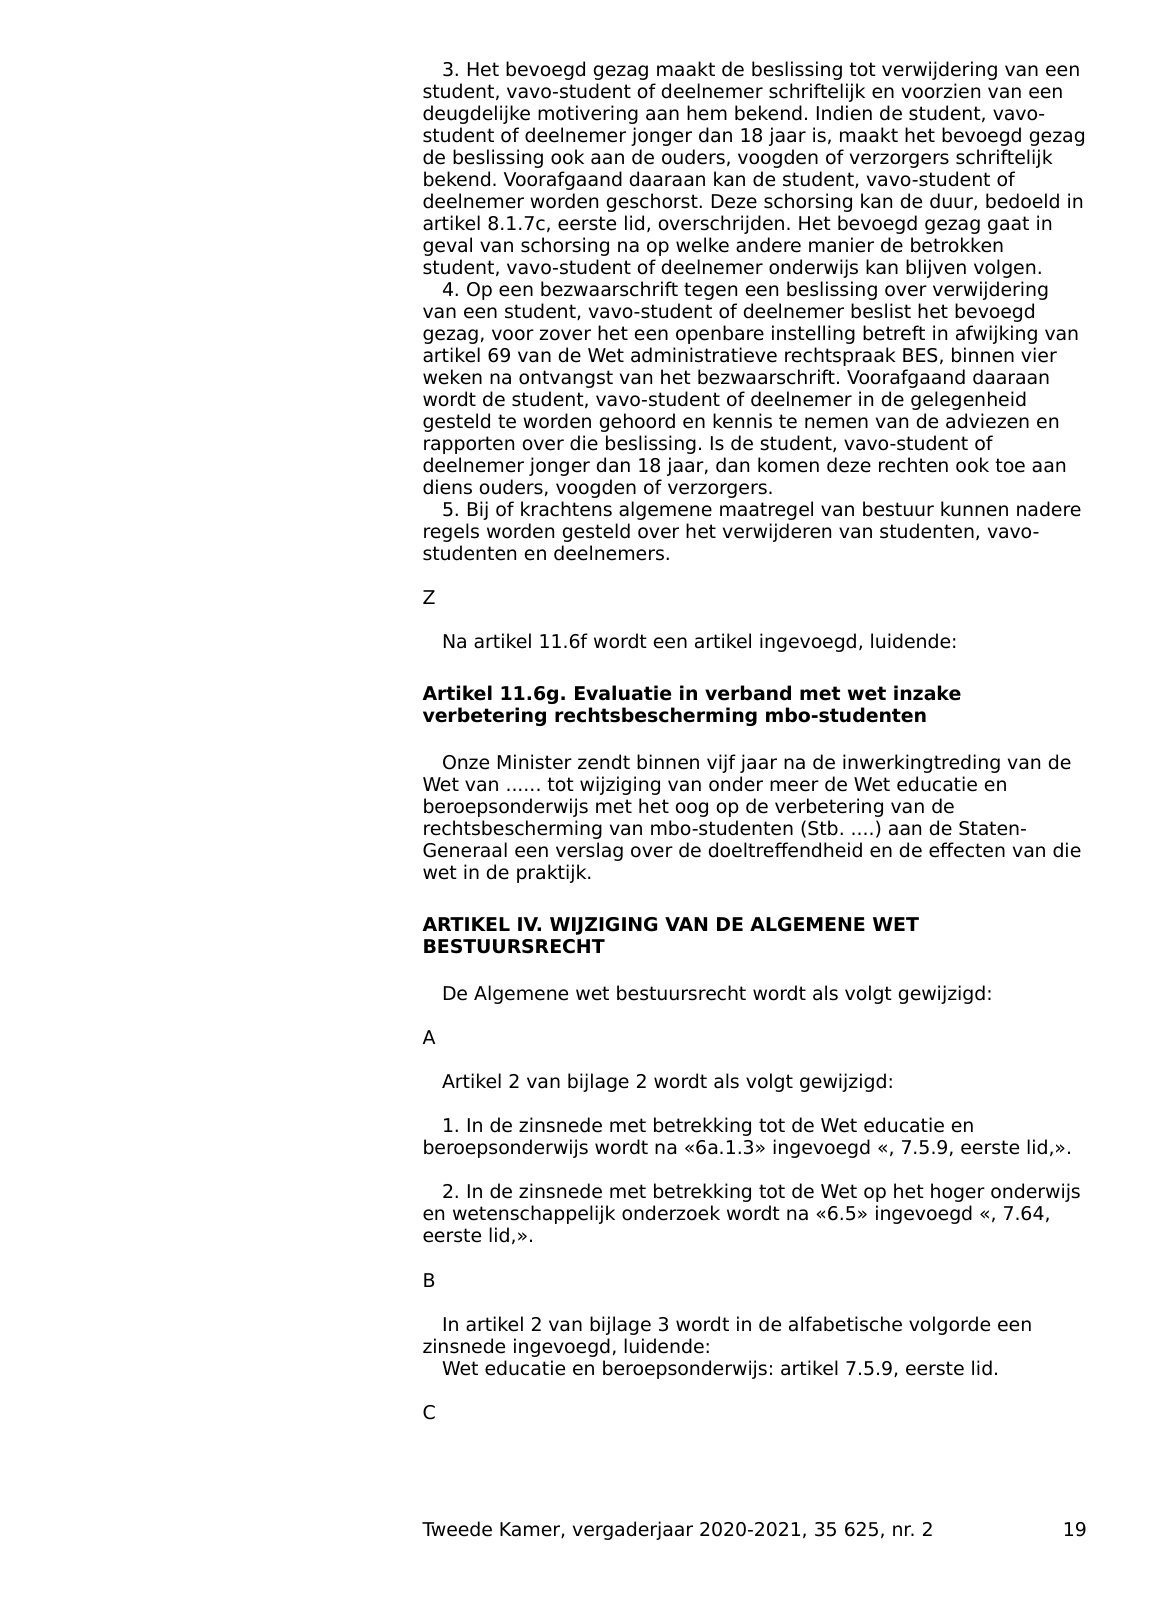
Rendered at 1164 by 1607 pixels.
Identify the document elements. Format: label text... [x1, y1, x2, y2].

text In artikel 2 van bijlage 3 wordt in de alfabetische volgorde een zinsnede ingevoegd, luidende: [422, 1314, 1087, 1358]
text 4. Op een bezwaarschrift tegen een beslissing over verwijdering van een student, vavo-student of deelnemer beslist het bevoegd gezag, voor zover het een openbare instelling betreft in afwijking van artikel 69 van de Wet administratieve rechtspraak BES, binnen vier weken na ontvangst van het bezwaarschrift. Voorafgaand daaraan wordt de student, vavo-student of deelnemer in de gelegenheid gesteld te worden gehoord en kennis te nemen van de adviezen en rapporten over die beslissing. Is de student, vavo-student of deelnemer jonger dan 18 jaar, dan komen deze rechten ook toe aan diens ouders, voogden of verzorgers. [422, 279, 1087, 499]
text Onze Minister zendt binnen vijf jaar na de inwerkingtreding van de Wet van ...... tot wijziging van onder meer de Wet educatie en beroepsonderwijs met het oog op de verbetering van de rechtsbescherming van mbo-studenten (Stb. ....) aan de Staten-Generaal een verslag over de doeltreffendheid en de effecten van die wet in de praktijk. [422, 752, 1087, 884]
text Na artikel 11.6f wordt een artikel ingevoegd, luidende: [422, 631, 1087, 653]
text B [422, 1269, 1087, 1291]
text 1. In de zinsnede met betrekking tot de Wet educatie en beroepsonderwijs wordt na «6a.1.3» ingevoegd «, 7.5.9, eerste lid,». [422, 1115, 1087, 1159]
text 5. Bij of krachtens algemene maatregel van bestuur kunnen nadere regels worden gesteld over het verwijderen van studenten, vavo-studenten en deelnemers. [422, 499, 1087, 564]
subtitle Artikel 11.6g. Evaluatie in verband met wet inzake verbetering rechtsbescherming mbo-studenten [422, 683, 1087, 727]
text 3. Het bevoegd gezag maakt de beslissing tot verwijdering van een student, vavo-student of deelnemer schriftelijk en voorzien van een deugdelijke motivering aan hem bekend. Indien de student, vavo-student of deelnemer jonger dan 18 jaar is, maakt het bevoegd gezag de beslissing ook aan de ouders, voogden of verzorgers schriftelijk bekend. Voorafgaand daaraan kan de student, vavo-student of deelnemer worden geschorst. Deze schorsing kan de duur, bedoeld in artikel 8.1.7c, eerste lid, overschrijden. Het bevoegd gezag gaat in geval van schorsing na op welke andere manier de betrokken student, vavo-student of deelnemer onderwijs kan blijven volgen. [422, 59, 1087, 279]
text 2. In de zinsnede met betrekking tot de Wet op het hoger onderwijs en wetenschappelijk onderzoek wordt na «6.5» ingevoegd «, 7.64, eerste lid,». [422, 1181, 1087, 1247]
text C [422, 1402, 1087, 1424]
text Z [422, 587, 1087, 609]
text Wet educatie en beroepsonderwijs: artikel 7.5.9, eerste lid. [422, 1358, 1087, 1379]
text De Algemene wet bestuursrecht wordt als volgt gewijzigd: [422, 983, 1087, 1005]
subtitle ARTIKEL IV. WIJZIGING VAN DE ALGEMENE WET BESTUURSRECHT [422, 914, 1087, 958]
text A [422, 1027, 1087, 1049]
text Artikel 2 van bijlage 2 wordt als volgt gewijzigd: [422, 1071, 1087, 1093]
